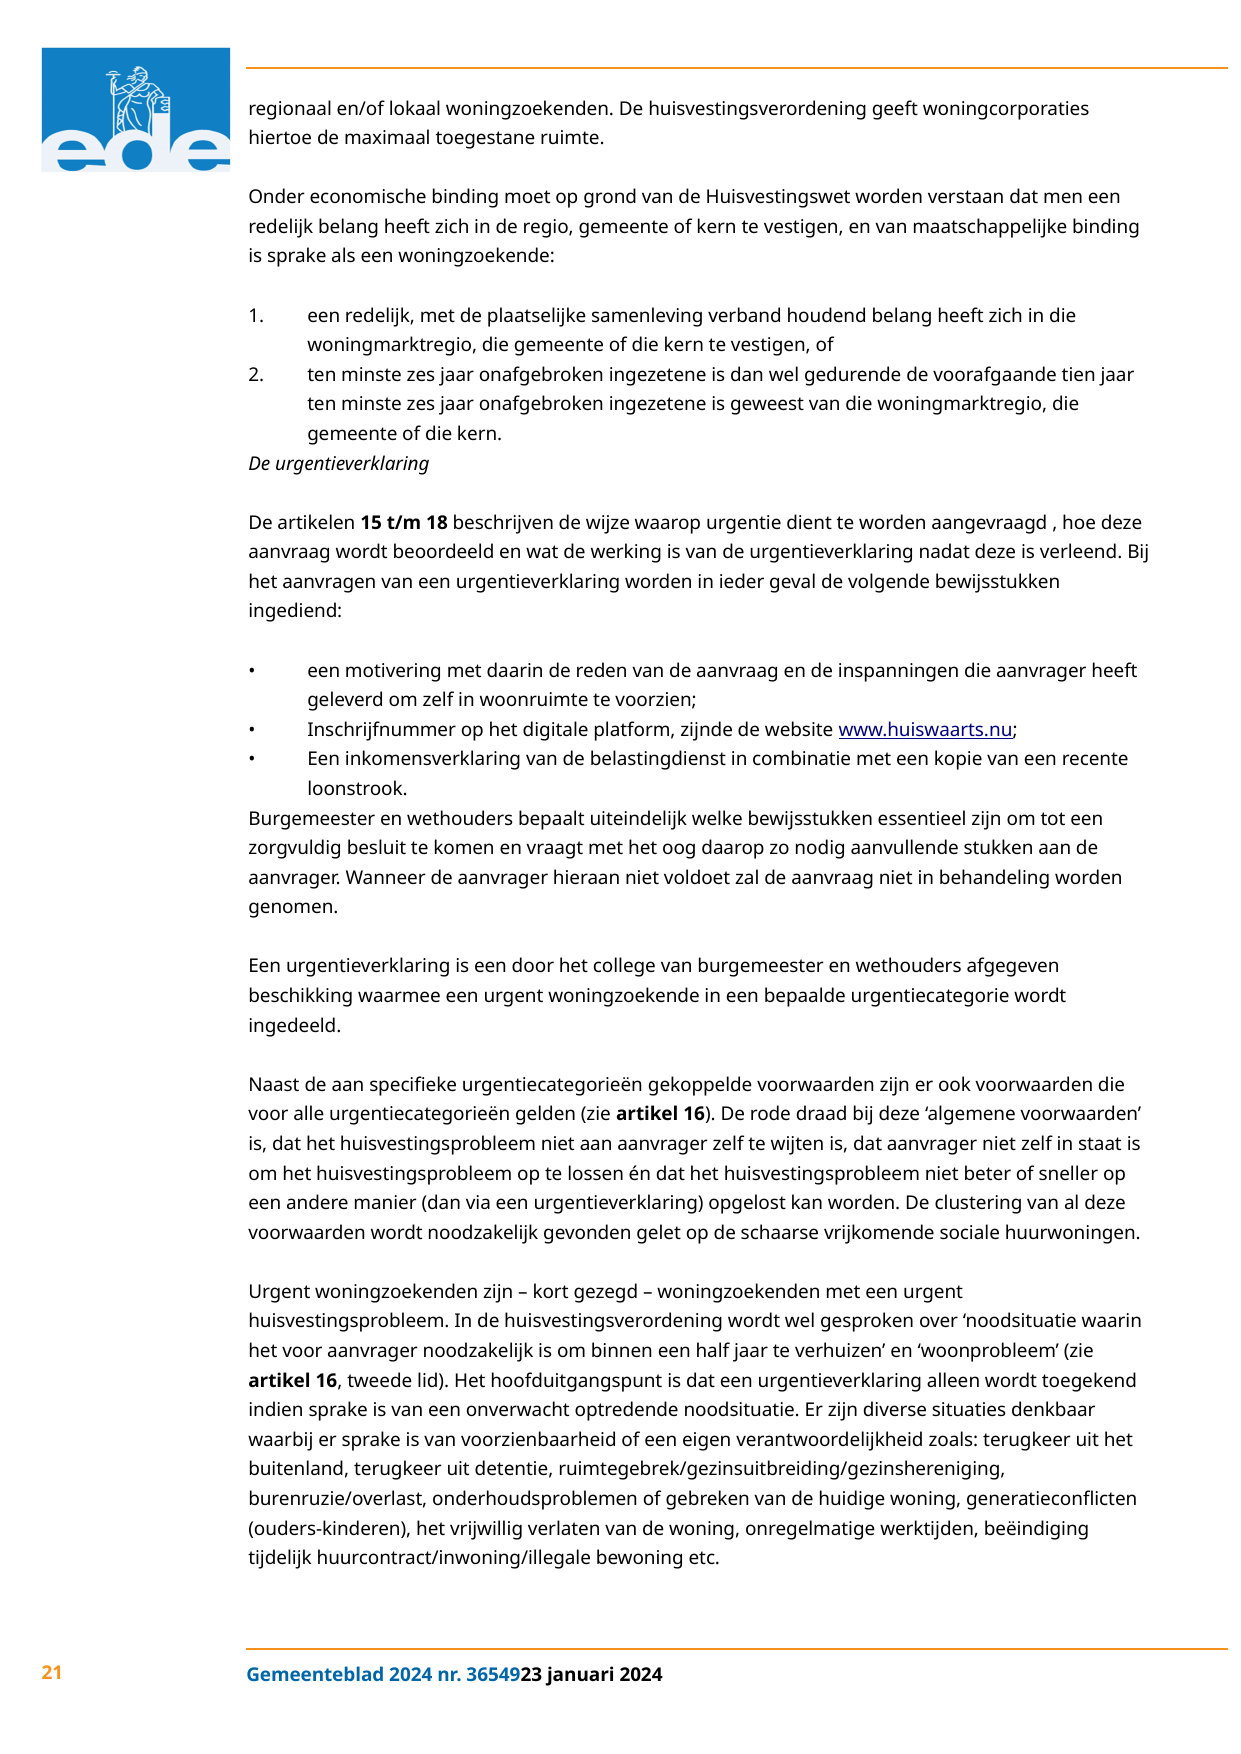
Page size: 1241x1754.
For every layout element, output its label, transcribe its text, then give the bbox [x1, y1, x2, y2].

text Naast de aan specifieke urgentiecategorieën gekoppelde voorwaarden zijn er ook voorwaarden die voor alle urgentiecategorieën gelden (zie artikel 16). De rode draad bij deze ‘algemene voorwaarden’ is, dat het huisvestingsprobleem niet aan aanvrager zelf te wijten is, dat aanvrager niet zelf in staat is om het huisvestingsprobleem op te lossen én dat het huisvestingsprobleem niet beter of sneller op een andere manier (dan via een urgentieverklaring) opgelost kan worden. De clustering van al deze voorwaarden wordt noodzakelijk gevonden gelet op de schaarse vrijkomende sociale huurwoningen. [248, 1071, 1152, 1245]
list ten minste zes jaar onafgebroken ingezetene is dan wel gedurende de voorafgaande tien jaar ten minste zes jaar onafgebroken ingezetene is geweest van die woningmarktregio, die gemeente of die kern. [248, 361, 1152, 446]
list een redelijk, met de plaatselijke samenleving verband houdend belang heeft zich in die woningmarktregio, die gemeente of die kern te vestigen, of [248, 302, 1152, 357]
text Onder economische binding moet op grond van de Huisvestingswet worden verstaan dat men een redelijk belang heeft zich in de regio, gemeente of kern te vestigen, en van maatschappelijke binding is sprake als een woningzoekende: [248, 183, 1152, 268]
list Inschrijfnummer op het digitale platform, zijnde de website www.huiswaarts.nu; [248, 716, 1152, 742]
list Een inkomensverklaring van de belastingdienst in combinatie met een kopie van een recente loonstrook. [248, 746, 1152, 801]
text Een urgentieverklaring is een door het college van burgemeester en wethouders afgegeven beschikking waarmee een urgent woningzoekende in een bepaalde urgentiecategorie wordt ingedeeld. [248, 953, 1152, 1038]
text Burgemeester en wethouders bepaalt uiteindelijk welke bewijsstukken essentieel zijn om tot een zorgvuldig besluit te komen en vraagt met het oog daarop zo nodig aanvullende stukken aan de aanvrager. Wanneer de aanvrager hieraan niet voldoet zal de aanvraag niet in behandeling worden genomen. [248, 805, 1152, 919]
text De artikelen 15 t/m 18 beschrijven de wijze waarop urgentie dient te worden aangevraagd , hoe deze aanvraag wordt beoordeeld en wat de werking is van de urgentieverklaring nadat deze is verleend. Bij het aanvragen van een urgentieverklaring worden in ieder geval de volgende bewijsstukken ingediend: [248, 509, 1152, 623]
list een motivering met daarin de reden van de aanvraag en de inspanningen die aanvrager heeft geleverd om zelf in woonruimte te voorzien; [248, 657, 1152, 712]
text De urgentieverklaring [248, 450, 1152, 476]
text Urgent woningzoekenden zijn – kort gezegd – woningzoekenden met een urgent huisvestingsprobleem. In de huisvestingsverordening wordt wel gesproken over ‘noodsituatie waarin het voor aanvrager noodzakelijk is om binnen een half jaar te verhuizen’ en ‘woonprobleem’ (zie artikel 16, tweede lid). Het hoofduitgangspunt is dat een urgentieverklaring alleen wordt toegekend indien sprake is van een onverwacht optredende noodsituatie. Er zijn diverse situaties denkbaar waarbij er sprake is van voorzienbaarheid of een eigen verantwoordelijkheid zoals: terugkeer uit het buitenland, terugkeer uit detentie, ruimtegebrek/gezinsuitbreiding/gezinshereniging, burenruzie/overlast, onderhoudsproblemen of gebreken van de huidige woning, generatieconflicten (ouders-kinderen), het vrijwillig verlaten van de woning, onregelmatige werktijden, beëindiging tijdelijk huurcontract/inwoning/illegale bewoning etc. [248, 1278, 1152, 1570]
text regionaal en/of lokaal woningzoekenden. De huisvestingsverordening geeft woningcorporaties hiertoe de maximaal toegestane ruimte. [248, 95, 1152, 150]
picture [41, 47, 231, 172]
